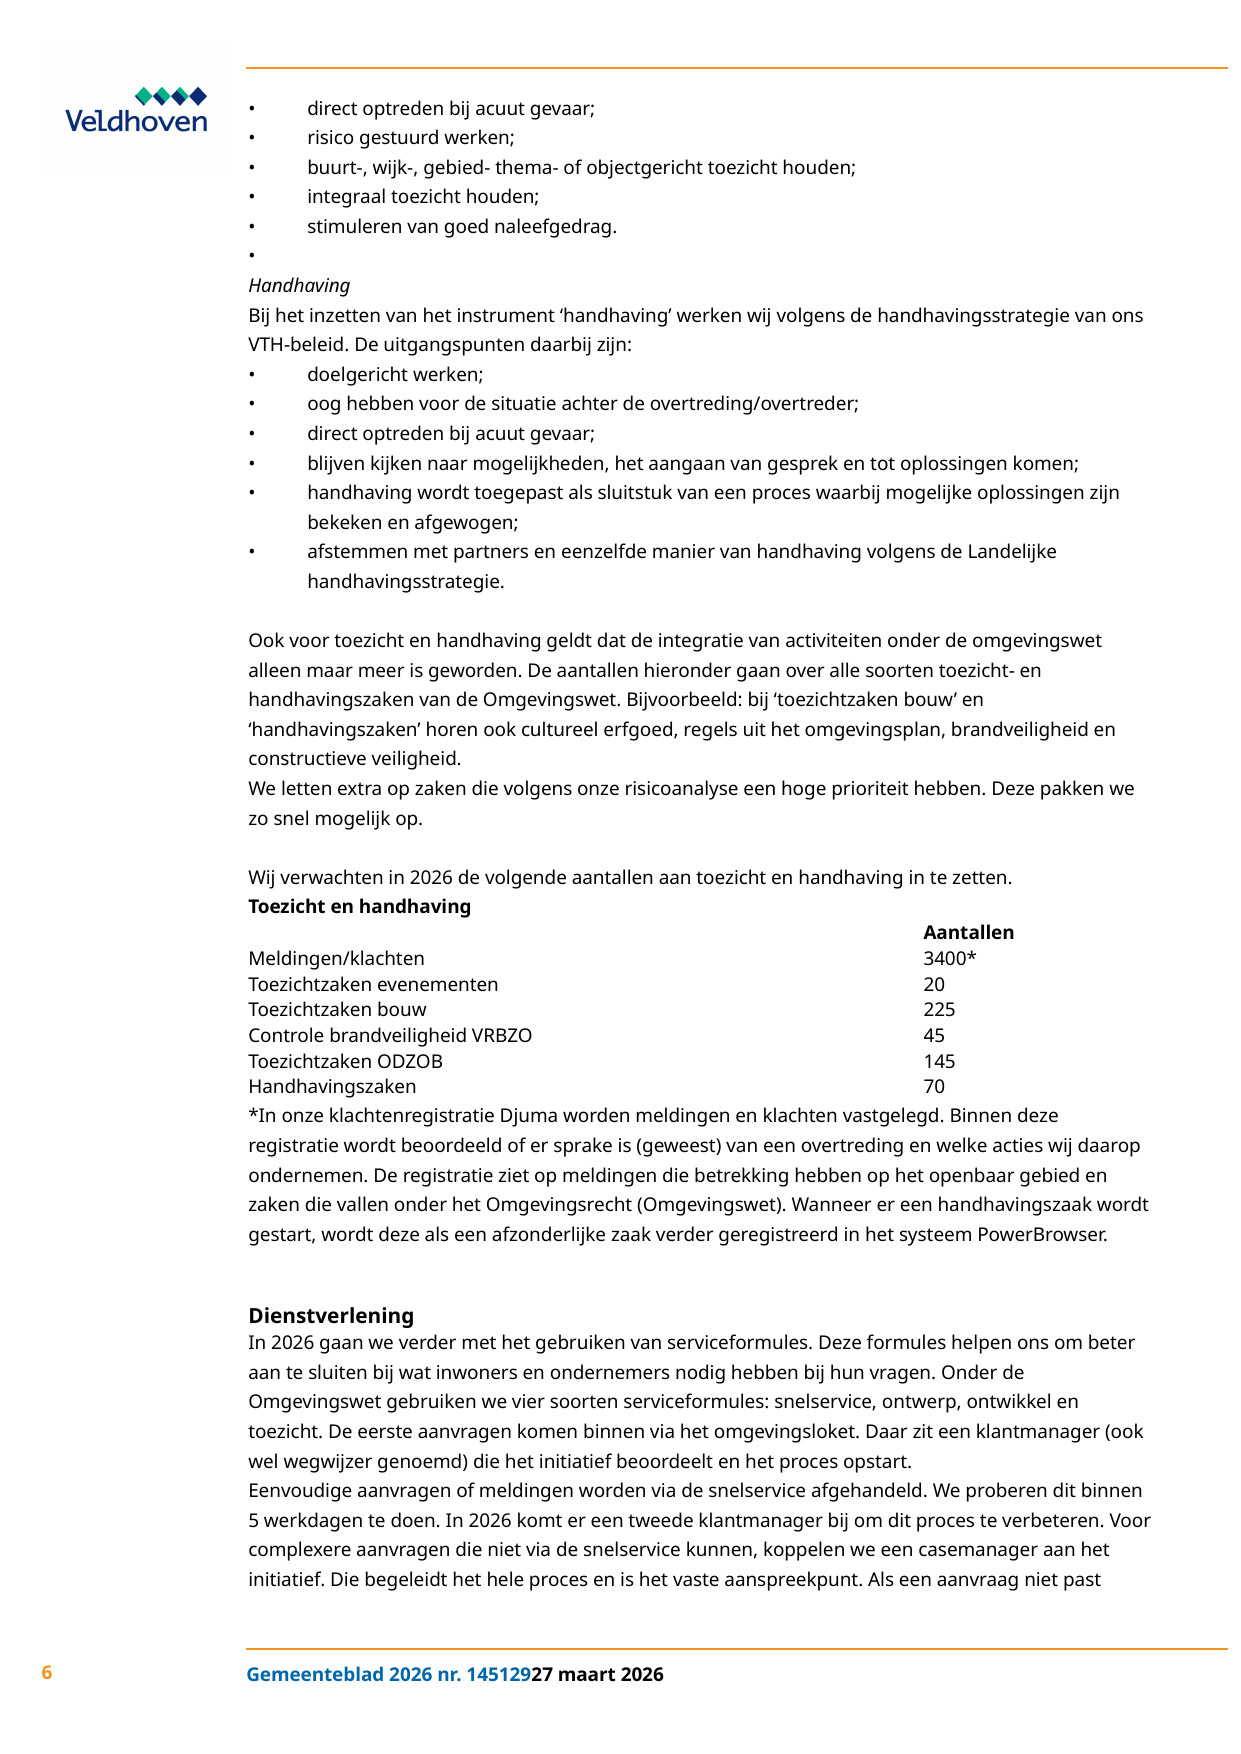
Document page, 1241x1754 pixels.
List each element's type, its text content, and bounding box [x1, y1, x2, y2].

table_cell 20 [923, 971, 1152, 997]
list integraal toezicht houden; [248, 183, 1152, 209]
table_cell 145 [923, 1048, 1152, 1074]
list buurt-, wijk-, gebied- thema- of objectgericht toezicht houden; [248, 154, 1152, 180]
list doelgericht werken; [248, 361, 1152, 387]
text Handhaving [248, 272, 1152, 298]
table_cell Meldingen/klachten [248, 945, 923, 971]
text Wij verwachten in 2026 de volgende aantallen aan toezicht en handhaving in te zetten. [248, 864, 1152, 890]
list afstemmen met partners en eenzelfde manier van handhaving volgens de Landelijke handhavingsstrategie. [248, 538, 1152, 594]
table_cell 225 [923, 997, 1152, 1022]
table_cell Toezichtzaken ODZOB [248, 1048, 923, 1074]
list handhaving wordt toegepast als sluitstuk van een proces waarbij mogelijke oplossingen zijn bekeken en afgewogen; [248, 479, 1152, 535]
text Dienstverlening [248, 1301, 1152, 1329]
list risico gestuurd werken; [248, 124, 1152, 150]
table_cell Toezichtzaken bouw [248, 997, 923, 1022]
table_cell Controle brandveiligheid VRBZO [248, 1022, 923, 1048]
list blijven kijken naar mogelijkheden, het aangaan van gesprek en tot oplossingen komen; [248, 450, 1152, 476]
picture [41, 47, 231, 172]
text *In onze klachtenregistratie Djuma worden meldingen en klachten vastgelegd. Binnen deze registratie wordt beoordeeld of er sprake is (geweest) van een overtreding en welke acties wij daarop ondernemen. De registratie ziet op meldingen die betrekking hebben op het openbaar gebied en zaken die vallen onder het Omgevingsrecht (Omgevingswet). Wanneer er een handhavingszaak wordt gestart, wordt deze als een afzonderlijke zaak verder geregistreerd in het systeem PowerBrowser. [248, 1103, 1152, 1247]
table_cell 70 [923, 1074, 1152, 1099]
text Eenvoudige aanvragen of meldingen worden via de snelservice afgehandeld. We proberen dit binnen 5 werkdagen te doen. In 2026 komt er een tweede klantmanager bij om dit proces te verbeteren. Voor complexere aanvragen die niet via de snelservice kunnen, koppelen we een casemanager aan het initiatief. Die begeleidt het hele proces en is het vaste aanspreekpunt. Als een aanvraag niet past [248, 1477, 1152, 1592]
list direct optreden bij acuut gevaar; [248, 420, 1152, 446]
table_cell Aantallen [923, 919, 1152, 945]
table_header Toezicht en handhaving [248, 894, 923, 919]
text Bij het inzetten van het instrument ‘handhaving’ werken wij volgens de handhavingsstrategie van ons VTH-beleid. De uitgangspunten daarbij zijn: [248, 302, 1152, 357]
table_cell 45 [923, 1022, 1152, 1048]
table_header [923, 894, 1152, 919]
table_cell 3400* [923, 945, 1152, 971]
text We letten extra op zaken die volgens onze risicoanalyse een hoge prioriteit hebben. Deze pakken we zo snel mogelijk op. [248, 775, 1152, 831]
table_cell Toezichtzaken evenementen [248, 971, 923, 997]
list stimuleren van goed naleefgedrag. [248, 213, 1152, 239]
list direct optreden bij acuut gevaar; [248, 95, 1152, 121]
table_cell [248, 919, 923, 945]
text In 2026 gaan we verder met het gebruiken van serviceformules. Deze formules helpen ons om beter aan te sluiten bij wat inwoners en ondernemers nodig hebben bij hun vragen. Onder de Omgevingswet gebruiken we vier soorten serviceformules: snelservice, ontwerp, ontwikkel en toezicht. De eerste aanvragen komen binnen via het omgevingsloket. Daar zit een klantmanager (ook wel wegwijzer genoemd) die het initiatief beoordeelt en het proces opstart. [248, 1329, 1152, 1473]
text Ook voor toezicht en handhaving geldt dat de integratie van activiteiten onder de omgevingswet alleen maar meer is geworden. De aantallen hieronder gaan over alle soorten toezicht- en handhavingszaken van de Omgevingswet. Bijvoorbeeld: bij ‘toezichtzaken bouw’ en ‘handhavingszaken’ horen ook cultureel erfgoed, regels uit het omgevingsplan, brandveiligheid en constructieve veiligheid. [248, 627, 1152, 771]
table_cell Handhavingszaken [248, 1074, 923, 1099]
list oog hebben voor de situatie achter de overtreding/overtreder; [248, 391, 1152, 416]
